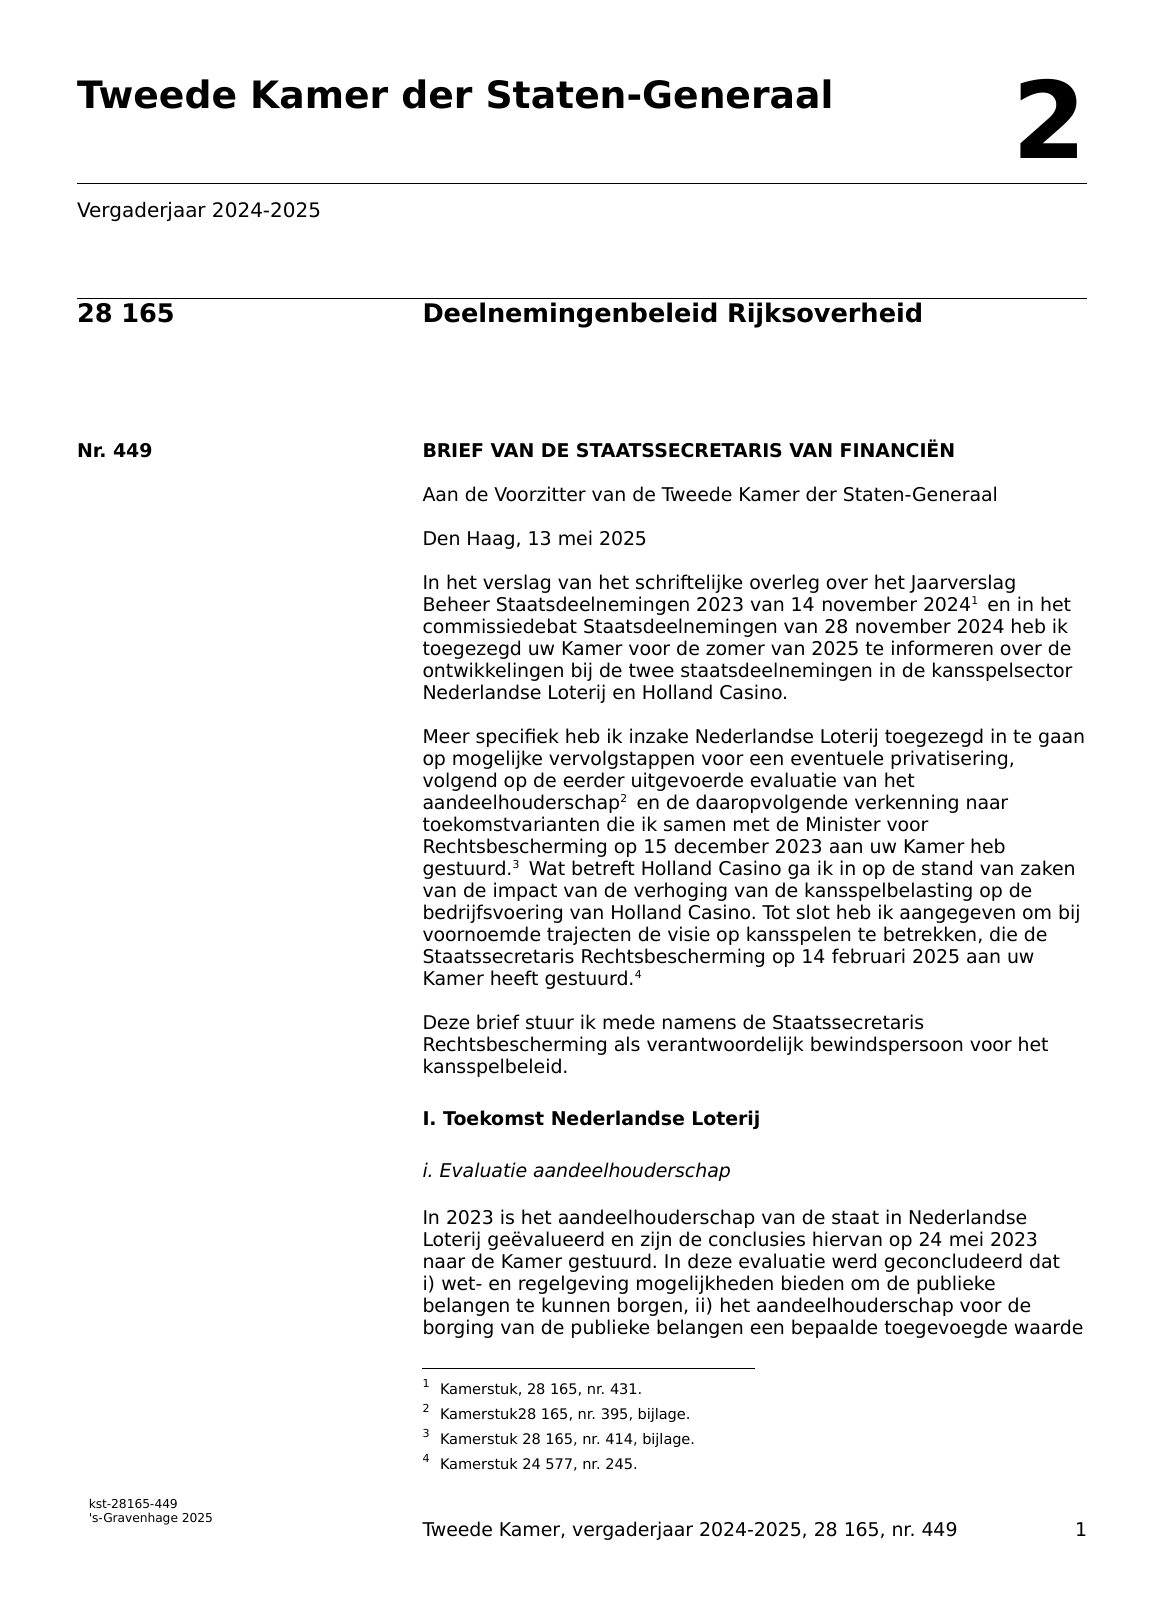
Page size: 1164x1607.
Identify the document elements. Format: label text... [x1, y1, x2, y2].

text 's-Gravenhage 2025 [88, 1511, 323, 1525]
text Kamerstuk, 28 165, nr. 431. [422, 1377, 1087, 1399]
text kst-28165-449 [88, 1497, 323, 1511]
text Deze brief stuur ik mede namens de Staatssecretaris Rechtsbescherming als verantwoordelijk bewindspersoon voor het kansspelbeleid. [422, 1012, 1087, 1078]
text Meer specifiek heb ik inzake Nederlandse Loterij toegezegd in te gaan op mogelijke vervolgstappen voor een eventuele privatisering, volgend op de eerder uitgevoerde evaluatie van het aandeelhouderschap en de daaropvolgende verkenning naar toekomstvarianten die ik samen met de Minister voor Rechtsbescherming op 15 december 2023 aan uw Kamer heb gestuurd. Wat betreft Holland Casino ga ik in op de stand van zaken van de impact van de verhoging van de kansspelbelasting op de bedrijfsvoering van Holland Casino. Tot slot heb ik aangegeven om bij voornoemde trajecten de visie op kansspelen te betrekken, die de Staatssecretaris Rechtsbescherming op 14 februari 2025 aan uw Kamer heeft gestuurd. [422, 726, 1087, 990]
text Aan de Voorzitter van de Tweede Kamer der Staten-Generaal [422, 484, 1087, 506]
text In het verslag van het schriftelijke overleg over het Jaarverslag Beheer Staatsdeelnemingen 2023 van 14 november 2024 en in het commissiedebat Staatsdeelnemingen van 28 november 2024 heb ik toegezegd uw Kamer voor de zomer van 2025 te informeren over de ontwikkelingen bij de twee staatsdeelnemingen in de kansspelsector Nederlandse Loterij en Holland Casino. [422, 572, 1087, 704]
text Kamerstuk28 165, nr. 395, bijlage. [422, 1402, 1087, 1424]
subtitle i. Evaluatie aandeelhouderschap [422, 1160, 1087, 1182]
text In 2023 is het aandeelhouderschap van de staat in Nederlandse Loterij geëvalueerd en zijn de conclusies hiervan op 24 mei 2023 naar de Kamer gestuurd. In deze evaluatie werd geconcludeerd dat i) wet- en regelgeving mogelijkheden bieden om de publieke belangen te kunnen borgen, ii) het aandeelhouderschap voor de borging van de publieke belangen een bepaalde toegevoegde waarde [422, 1207, 1087, 1339]
table_header 2 [886, 59, 1087, 183]
subtitle I. Toekomst Nederlandse Loterij [422, 1108, 1087, 1130]
subtitle 28 165 Deelnemingenbeleid Rijksoverheid [77, 299, 1087, 329]
text Den Haag, 13 mei 2025 [422, 528, 1087, 550]
table_cell Vergaderjaar 2024-2025 [77, 184, 1087, 298]
table_header Tweede Kamer der Staten-Generaal [77, 59, 886, 183]
text Kamerstuk 24 577, nr. 245. [422, 1452, 1087, 1474]
text Kamerstuk 28 165, nr. 414, bijlage. [422, 1427, 1087, 1449]
subtitle Nr. 449 BRIEF VAN DE STAATSSECRETARIS VAN FINANCIËN [77, 440, 1087, 462]
